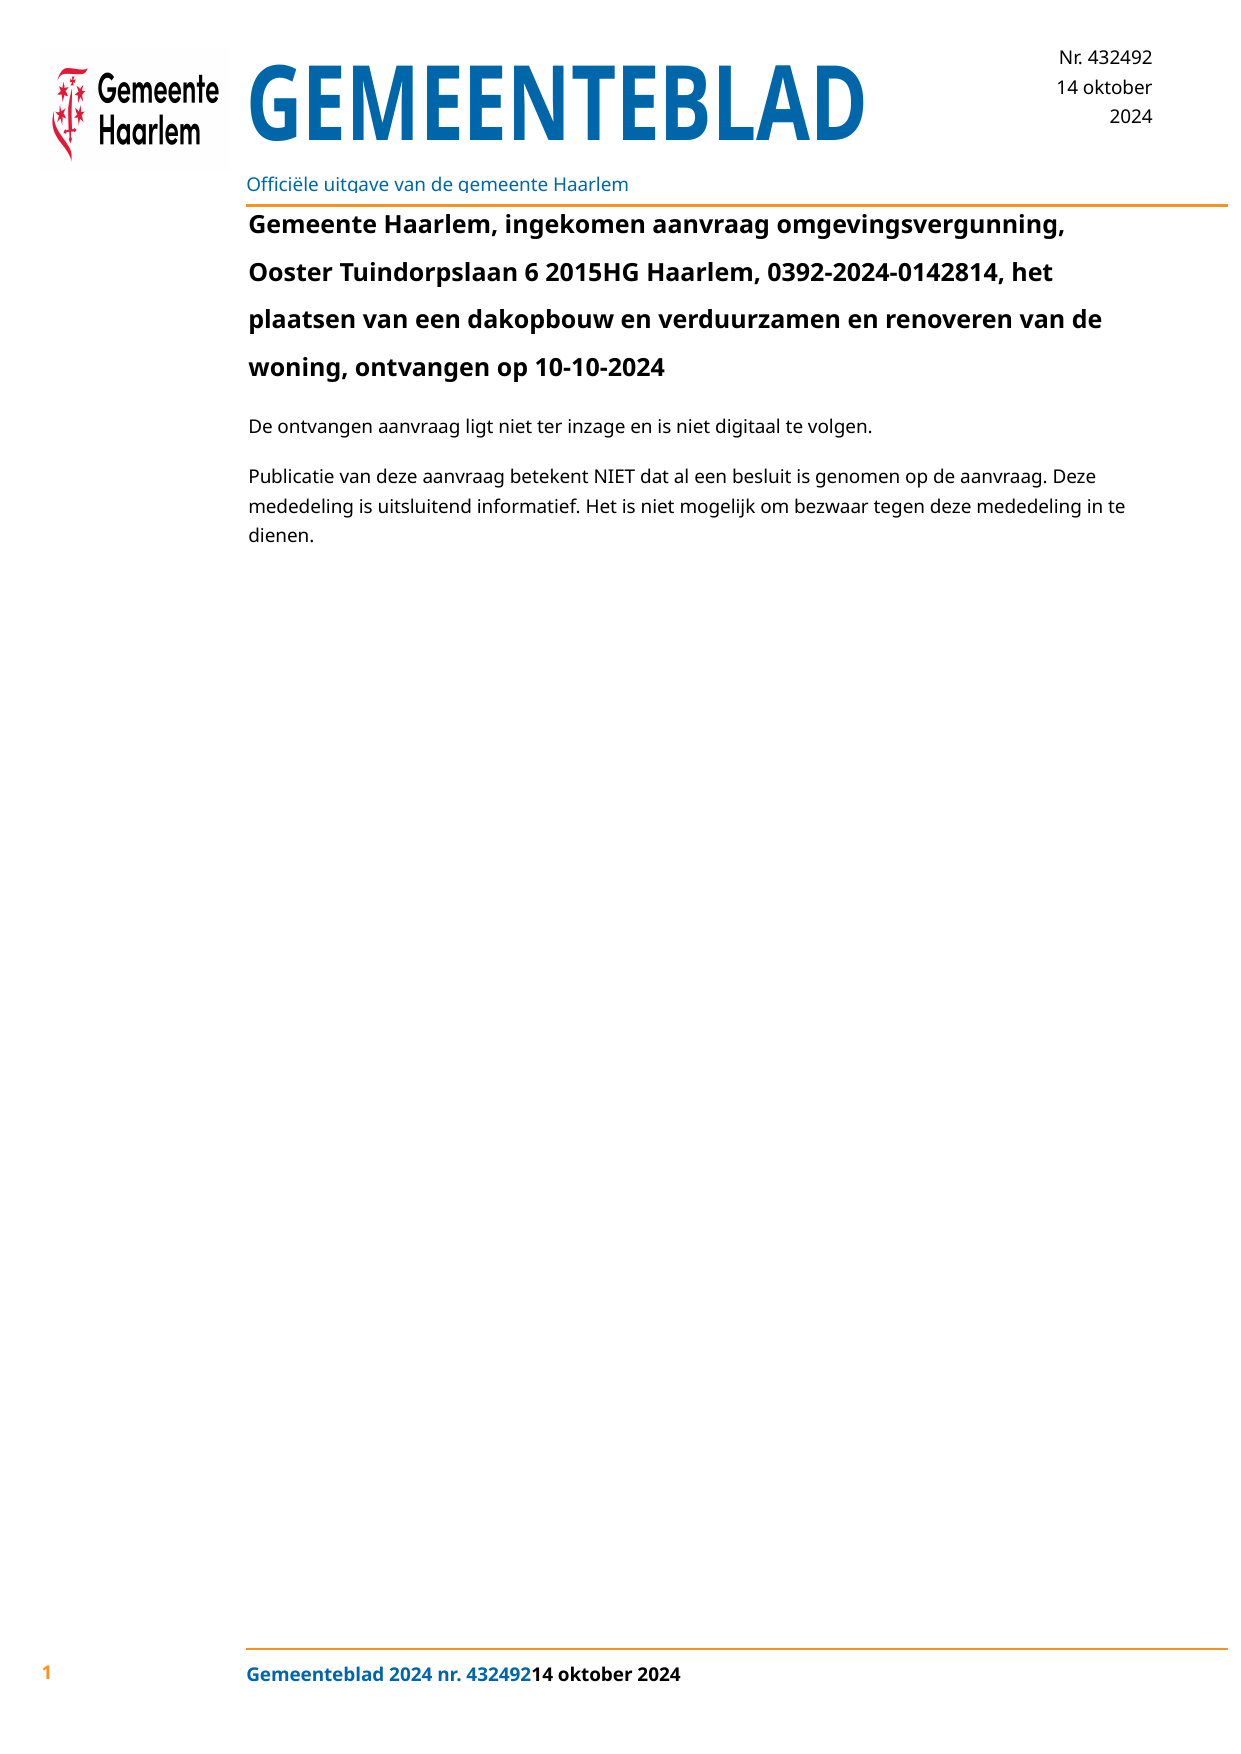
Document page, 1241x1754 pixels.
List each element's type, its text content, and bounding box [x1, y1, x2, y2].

text Gemeente Haarlem, ingekomen aanvraag omgevingsvergunning, Ooster Tuindorpslaan 6 2015HG Haarlem, 0392-2024-0142814, het plaatsen van een dakopbouw en verduurzamen en renoveren van de woning, ontvangen op 10-10-2024 [248, 207, 1152, 384]
text De ontvangen aanvraag ligt niet ter inzage en is niet digitaal te volgen. [248, 413, 1152, 439]
picture [41, 47, 231, 172]
text Publicatie van deze aanvraag betekent NIET dat al een besluit is genomen op de aanvraag. Deze mededeling is uitsluitend informatief. Het is niet mogelijk om bezwaar tegen deze mededeling in te dienen. [248, 463, 1152, 548]
